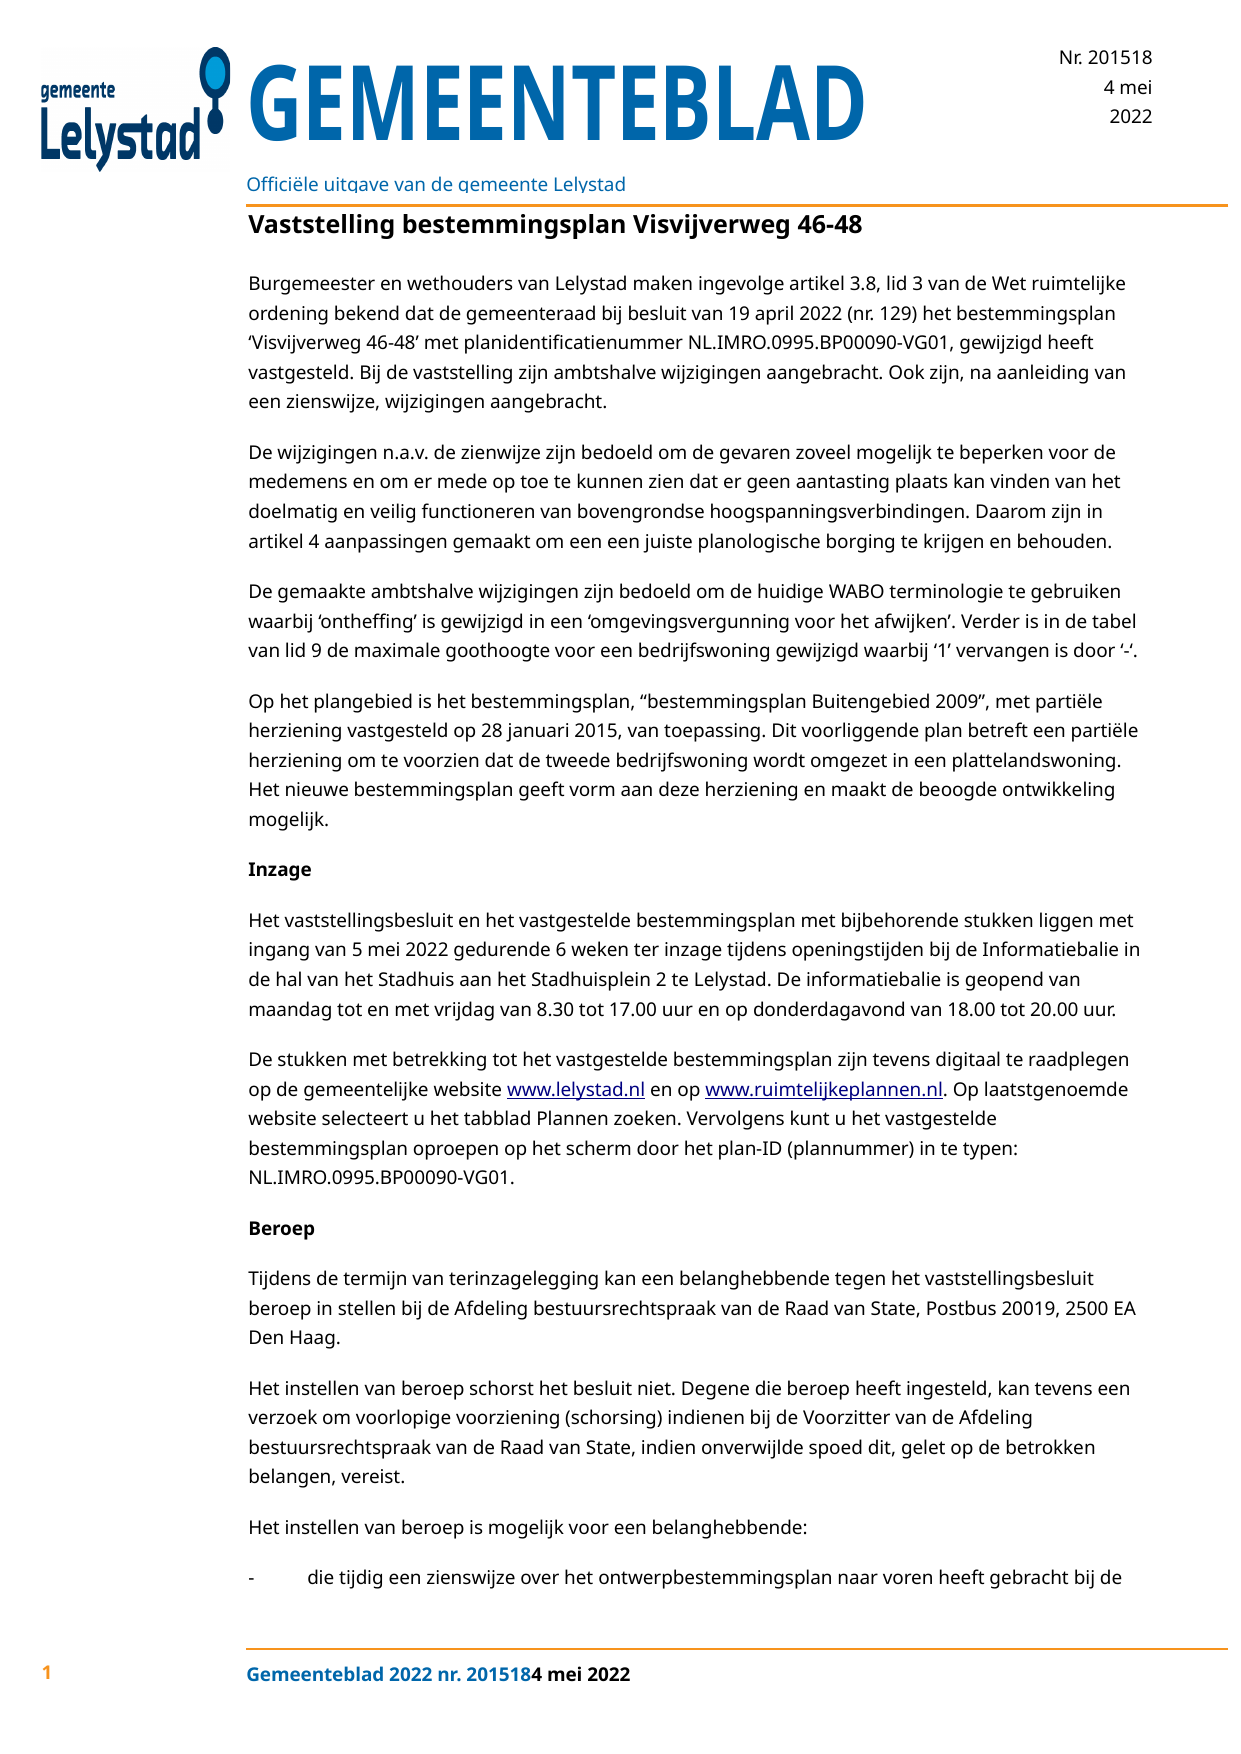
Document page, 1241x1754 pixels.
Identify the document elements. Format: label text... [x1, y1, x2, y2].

text Het instellen van beroep schorst het besluit niet. Degene die beroep heeft ingesteld, kan tevens een verzoek om voorlopige voorziening (schorsing) indienen bij de Voorzitter van de Afdeling bestuursrechtspraak van de Raad van State, indien onverwijlde spoed dit, gelet op de betrokken belangen, vereist. [248, 1375, 1152, 1489]
text De wijzigingen n.a.v. de zienwijze zijn bedoeld om de gevaren zoveel mogelijk te beperken voor de medemens en om er mede op toe te kunnen zien dat er geen aantasting plaats kan vinden van het doelmatig en veilig functioneren van bovengrondse hoogspanningsverbindingen. Daarom zijn in artikel 4 aanpassingen gemaakt om een een juiste planologische borging te krijgen en behouden. [248, 439, 1152, 553]
text Op het plangebied is het bestemmingsplan, “bestemmingsplan Buitengebied 2009”, met partiële herziening vastgesteld op 28 januari 2015, van toepassing. Dit voorliggende plan betreft een partiële herziening om te voorzien dat de tweede bedrijfswoning wordt omgezet in een plattelandswoning. Het nieuwe bestemmingsplan geeft vorm aan deze herziening en maakt de beoogde ontwikkeling mogelijk. [248, 688, 1152, 832]
text Tijdens de termijn van terinzagelegging kan een belanghebbende tegen het vaststellingsbesluit beroep in stellen bij de Afdeling bestuursrechtspraak van de Raad van State, Postbus 20019, 2500 EA Den Haag. [248, 1265, 1152, 1350]
picture [41, 47, 231, 172]
text Beroep [248, 1215, 1152, 1241]
text Vaststelling bestemmingsplan Visvijverweg 46-48 [248, 207, 1152, 241]
text Inzage [248, 857, 1152, 882]
text Het vaststellingsbesluit en het vastgestelde bestemmingsplan met bijbehorende stukken liggen met ingang van 5 mei 2022 gedurende 6 weken ter inzage tijdens openingstijden bij de Informatiebalie in de hal van het Stadhuis aan het Stadhuisplein 2 te Lelystad. De informatiebalie is geopend van maandag tot en met vrijdag van 8.30 tot 17.00 uur en op donderdagavond van 18.00 tot 20.00 uur. [248, 907, 1152, 1021]
text De stukken met betrekking tot het vastgestelde bestemmingsplan zijn tevens digitaal te raadplegen op de gemeentelijke website www.lelystad.nl en op www.ruimtelijkeplannen.nl. Op laatstgenoemde website selecteert u het tabblad Plannen zoeken. Vervolgens kunt u het vastgestelde bestemmingsplan oproepen op het scherm door het plan-ID (plannummer) in te typen: NL.IMRO.0995.BP00090-VG01. [248, 1046, 1152, 1190]
list die tijdig een zienswijze over het ontwerpbestemmingsplan naar voren heeft gebracht bij de [248, 1564, 1152, 1590]
text Burgemeester en wethouders van Lelystad maken ingevolge artikel 3.8, lid 3 van de Wet ruimtelijke ordening bekend dat de gemeenteraad bij besluit van 19 april 2022 (nr. 129) het bestemmingsplan ‘Visvijverweg 46-48’ met planidentificatienummer NL.IMRO.0995.BP00090-VG01, gewijzigd heeft vastgesteld. Bij de vaststelling zijn ambtshalve wijzigingen aangebracht. Ook zijn, na aanleiding van een zienswijze, wijzigingen aangebracht. [248, 270, 1152, 414]
text Het instellen van beroep is mogelijk voor een belanghebbende: [248, 1514, 1152, 1540]
text De gemaakte ambtshalve wijzigingen zijn bedoeld om de huidige WABO terminologie te gebruiken waarbij ‘ontheffing’ is gewijzigd in een ‘omgevingsvergunning voor het afwijken’. Verder is in de tabel van lid 9 de maximale goothoogte voor een bedrijfswoning gewijzigd waarbij ‘1’ vervangen is door ‘-‘. [248, 578, 1152, 663]
